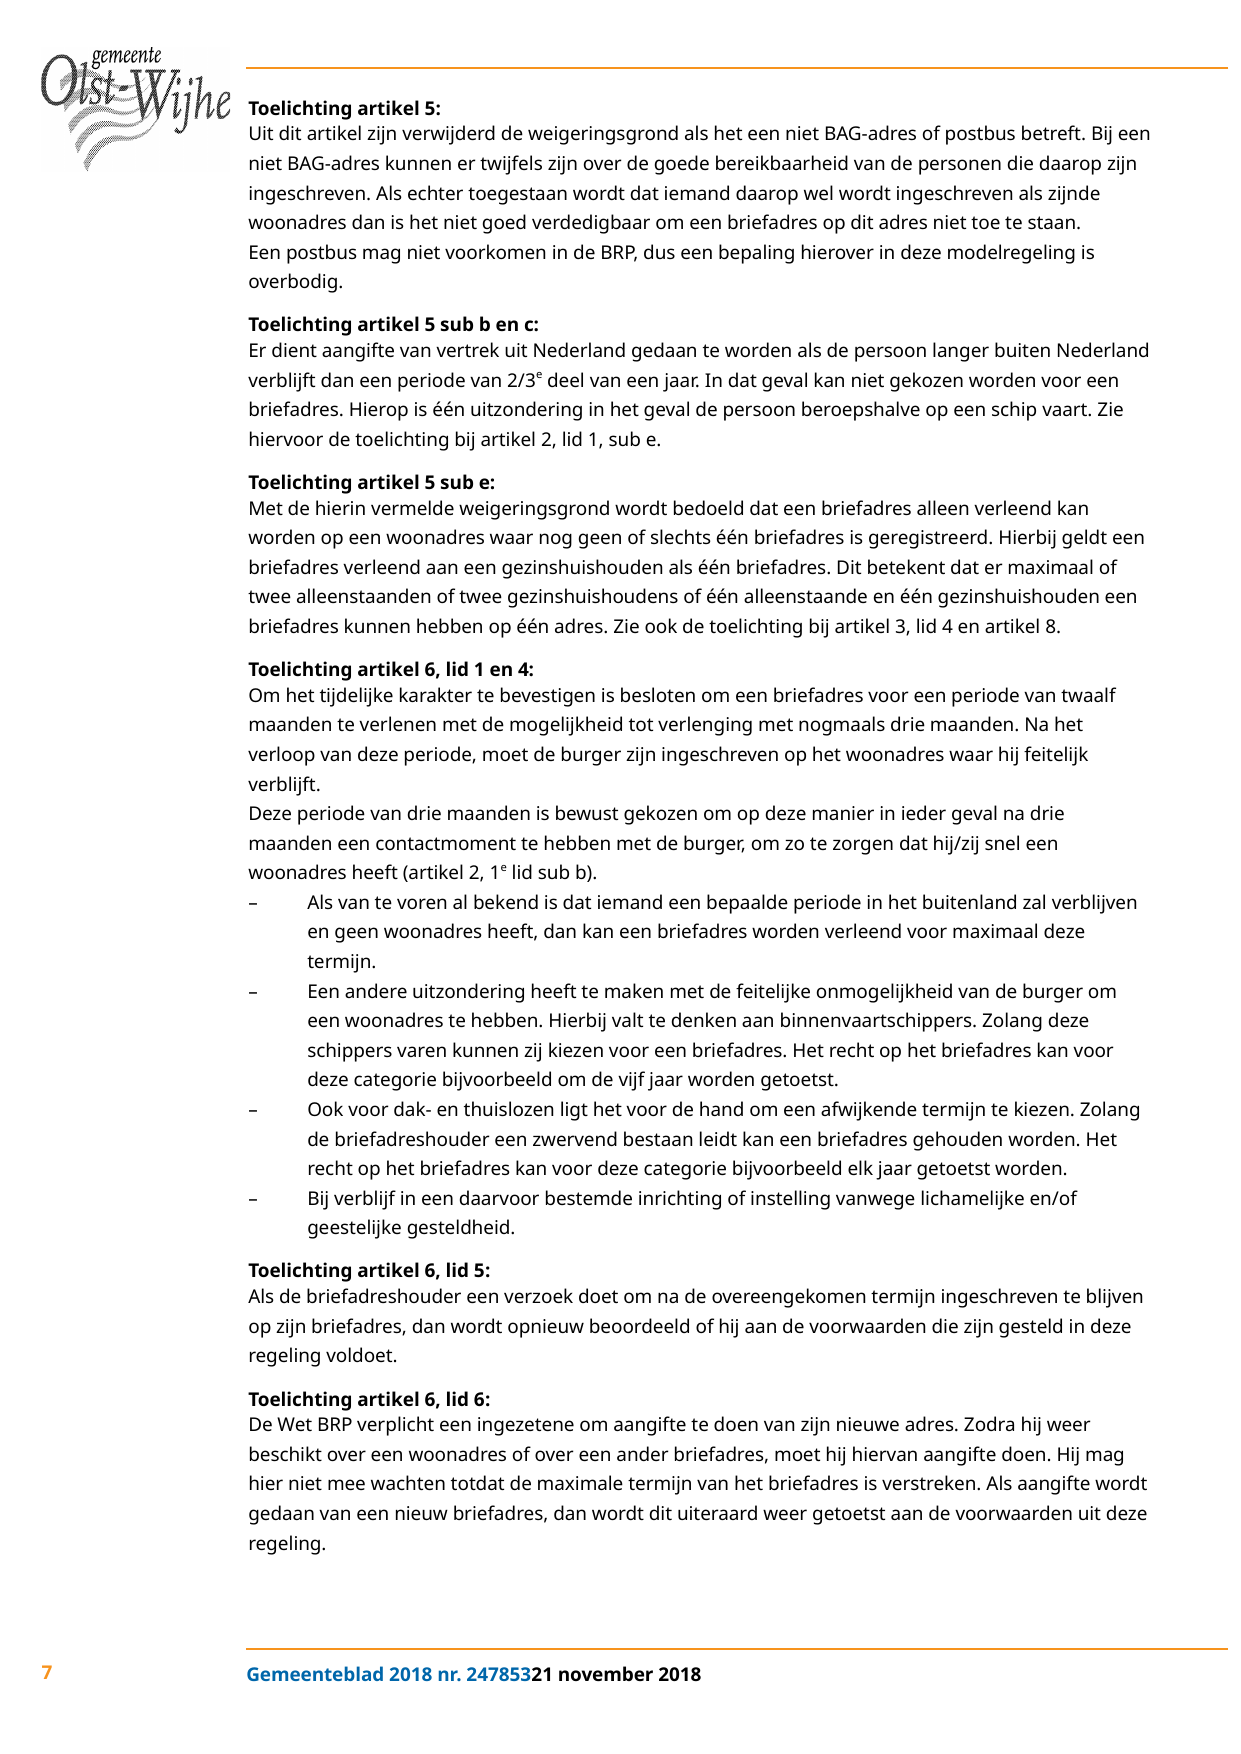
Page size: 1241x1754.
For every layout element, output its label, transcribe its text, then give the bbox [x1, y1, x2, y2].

picture [41, 47, 231, 172]
text Er dient aangifte van vertrek uit Nederland gedaan te worden als de persoon langer buiten Nederland verblijft dan een periode van 2/3e deel van een jaar. In dat geval kan niet gekozen worden voor een briefadres. Hierop is één uitzondering in het geval de persoon beroepshalve op een schip vaart. Zie hiervoor de toelichting bij artikel 2, lid 1, sub e. [248, 337, 1152, 452]
text Toelichting artikel 5: [248, 95, 1152, 121]
text Toelichting artikel 6, lid 1 en 4: [248, 656, 1152, 682]
text Als de briefadreshouder een verzoek doet om na de overeengekomen termijn ingeschreven te blijven op zijn briefadres, dan wordt opnieuw beoordeeld of hij aan de voorwaarden die zijn gesteld in deze regeling voldoet. [248, 1283, 1152, 1368]
text Om het tijdelijke karakter te bevestigen is besloten om een briefadres voor een periode van twaalf maanden te verlenen met de mogelijkheid tot verlenging met nogmaals drie maanden. Na het verloop van deze periode, moet de burger zijn ingeschreven op het woonadres waar hij feitelijk verblijft. [248, 682, 1152, 797]
text Toelichting artikel 6, lid 6: [248, 1386, 1152, 1411]
text Toelichting artikel 6, lid 5: [248, 1258, 1152, 1283]
text Een postbus mag niet voorkomen in de BRP, dus een bepaling hierover in deze modelregeling is overbodig. [248, 239, 1152, 294]
list Een andere uitzondering heeft te maken met de feitelijke onmogelijkheid van de burger om een woonadres te hebben. Hierbij valt te denken aan binnenvaartschippers. Zolang deze schippers varen kunnen zij kiezen voor een briefadres. Het recht op het briefadres kan voor deze categorie bijvoorbeeld om de vijf jaar worden getoetst. [248, 978, 1152, 1092]
text Toelichting artikel 5 sub e: [248, 469, 1152, 495]
text Met de hierin vermelde weigeringsgrond wordt bedoeld dat een briefadres alleen verleend kan worden op een woonadres waar nog geen of slechts één briefadres is geregistreerd. Hierbij geldt een briefadres verleend aan een gezinshuishouden als één briefadres. Dit betekent dat er maximaal of twee alleenstaanden of twee gezinshuishoudens of één alleenstaande en één gezinshuishouden een briefadres kunnen hebben op één adres. Zie ook de toelichting bij artikel 3, lid 4 en artikel 8. [248, 495, 1152, 639]
text Deze periode van drie maanden is bewust gekozen om op deze manier in ieder geval na drie maanden een contactmoment te hebben met de burger, om zo te zorgen dat hij/zij snel een woonadres heeft (artikel 2, 1e lid sub b). [248, 800, 1152, 885]
text Uit dit artikel zijn verwijderd de weigeringsgrond als het een niet BAG-adres of postbus betreft. Bij een niet BAG-adres kunnen er twijfels zijn over de goede bereikbaarheid van de personen die daarop zijn ingeschreven. Als echter toegestaan wordt dat iemand daarop wel wordt ingeschreven als zijnde woonadres dan is het niet goed verdedigbaar om een briefadres op dit adres niet toe te staan. [248, 121, 1152, 235]
text De Wet BRP verplicht een ingezetene om aangifte te doen van zijn nieuwe adres. Zodra hij weer beschikt over een woonadres of over een ander briefadres, moet hij hiervan aangifte doen. Hij mag hier niet mee wachten totdat de maximale termijn van het briefadres is verstreken. Als aangifte wordt gedaan van een nieuw briefadres, dan wordt dit uiteraard weer getoetst aan de voorwaarden uit deze regeling. [248, 1411, 1152, 1556]
list Ook voor dak- en thuislozen ligt het voor de hand om een afwijkende termijn te kiezen. Zolang de briefadreshouder een zwervend bestaan leidt kan een briefadres gehouden worden. Het recht op het briefadres kan voor deze categorie bijvoorbeeld elk jaar getoetst worden. [248, 1096, 1152, 1181]
text Toelichting artikel 5 sub b en c: [248, 312, 1152, 337]
list Bij verblijf in een daarvoor bestemde inrichting of instelling vanwege lichamelijke en/of geestelijke gesteldheid. [248, 1185, 1152, 1240]
list Als van te voren al bekend is dat iemand een bepaalde periode in het buitenland zal verblijven en geen woonadres heeft, dan kan een briefadres worden verleend voor maximaal deze termijn. [248, 889, 1152, 974]
